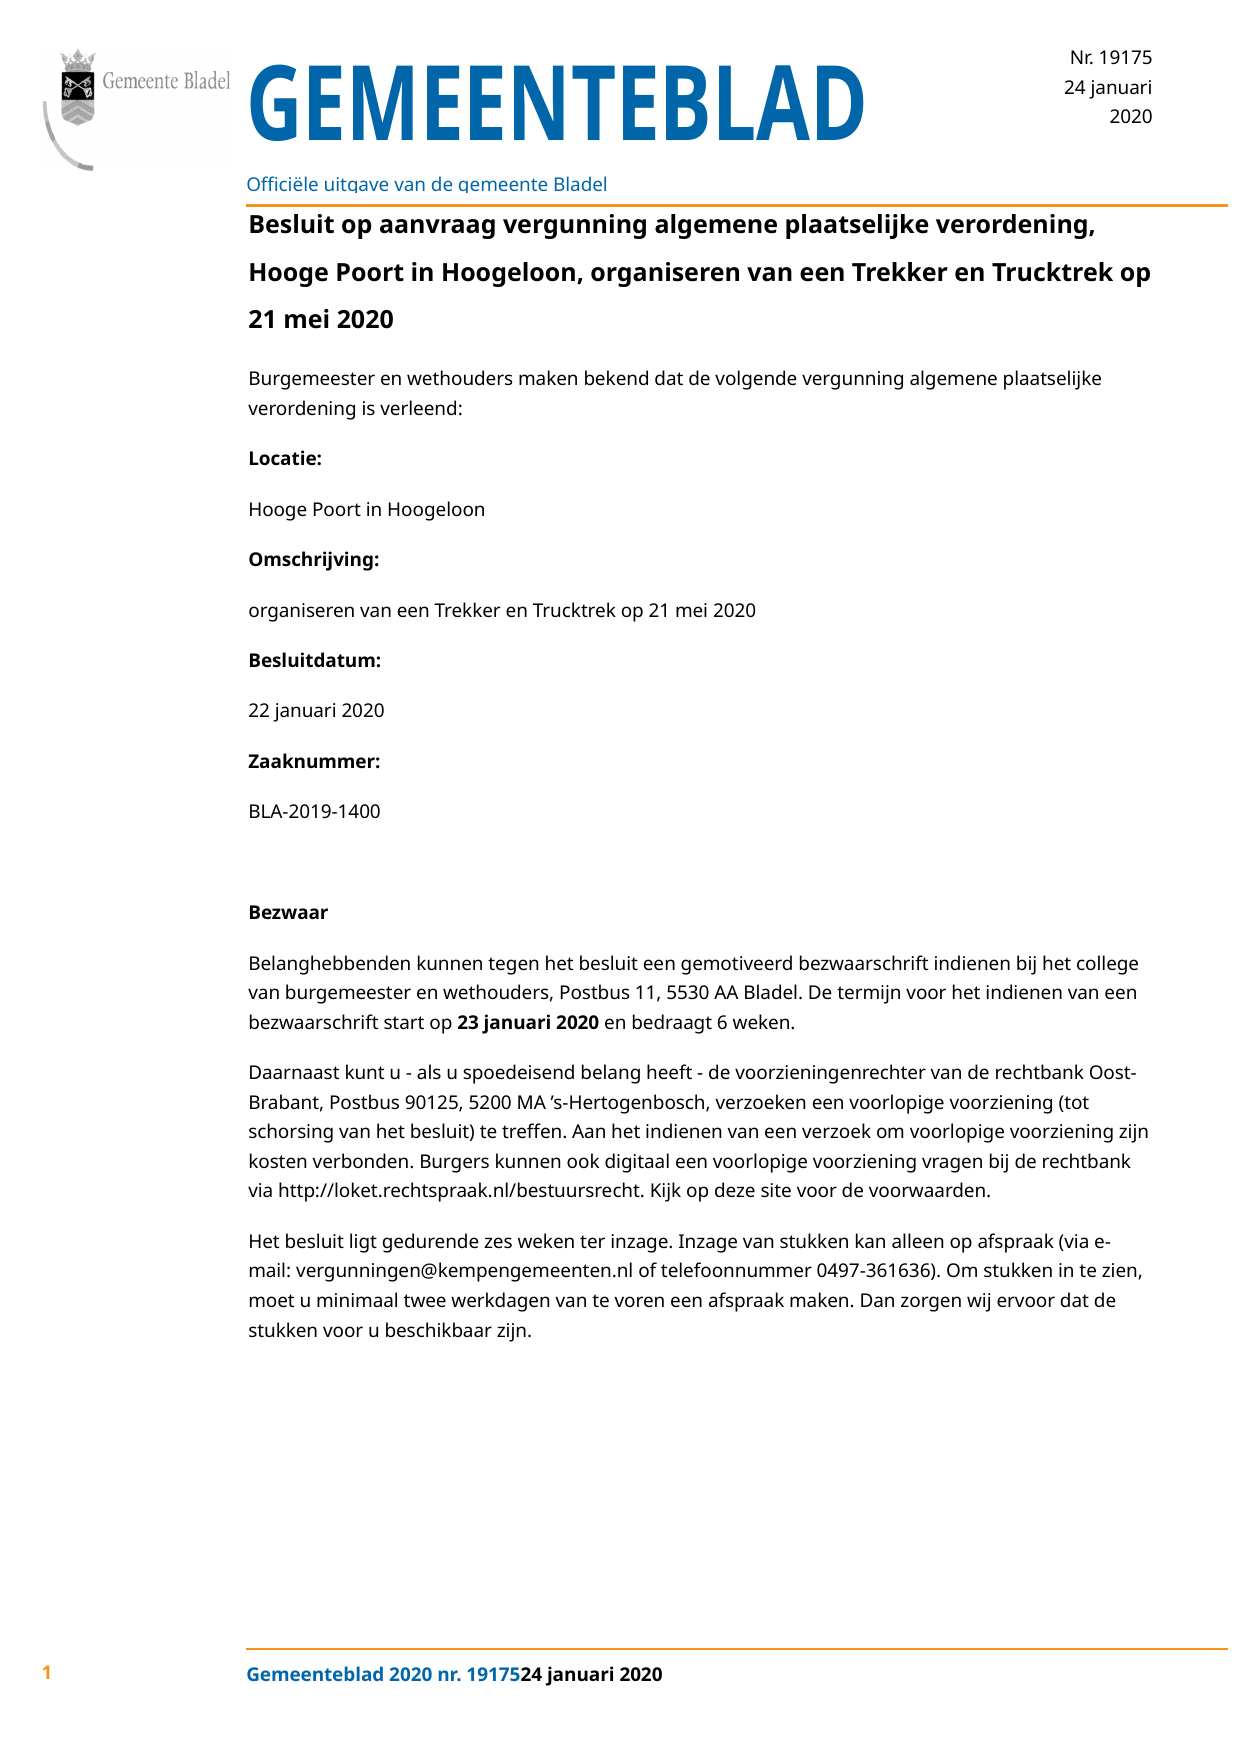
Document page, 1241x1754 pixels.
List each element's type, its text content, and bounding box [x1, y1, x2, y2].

text Belanghebbenden kunnen tegen het besluit een gemotiveerd bezwaarschrift indienen bij het college van burgemeester en wethouders, Postbus 11, 5530 AA Bladel. De termijn voor het indienen van een bezwaarschrift start op 23 januari 2020 en bedraagt 6 weken. [248, 950, 1152, 1034]
text Locatie: [248, 446, 1152, 471]
picture [41, 47, 231, 172]
text Burgemeester en wethouders maken bekend dat de volgende vergunning algemene plaatselijke verordening is verleend: [248, 366, 1152, 421]
text Besluitdatum: [248, 647, 1152, 673]
text Omschrijving: [248, 546, 1152, 572]
text Daarnaast kunt u - als u spoedeisend belang heeft - de voorzieningenrechter van de rechtbank Oost-Brabant, Postbus 90125, 5200 MA ’s-Hertogenbosch, verzoeken een voorlopige voorziening (tot schorsing van het besluit) te treffen. Aan het indienen van een verzoek om voorlopige voorziening zijn kosten verbonden. Burgers kunnen ook digitaal een voorlopige voorziening vragen bij de rechtbank via http://loket.rechtspraak.nl/bestuursrecht. Kijk op deze site voor de voorwaarden. [248, 1059, 1152, 1203]
text Bezwaar [248, 899, 1152, 925]
text 22 januari 2020 [248, 698, 1152, 723]
text organiseren van een Trekker en Trucktrek op 21 mei 2020 [248, 597, 1152, 622]
text BLA-2019-1400 [248, 798, 1152, 824]
text Besluit op aanvraag vergunning algemene plaatselijke verordening, Hooge Poort in Hoogeloon, organiseren van een Trekker en Trucktrek op 21 mei 2020 [248, 207, 1152, 336]
text Hooge Poort in Hoogeloon [248, 496, 1152, 522]
text Het besluit ligt gedurende zes weken ter inzage. Inzage van stukken kan alleen op afspraak (via e-mail: vergunningen@kempengemeenten.nl of telefoonnummer 0497-361636). Om stukken in te zien, moet u minimaal twee werkdagen van te voren een afspraak maken. Dan zorgen wij ervoor dat de stukken voor u beschikbaar zijn. [248, 1228, 1152, 1342]
text Zaaknummer: [248, 748, 1152, 774]
